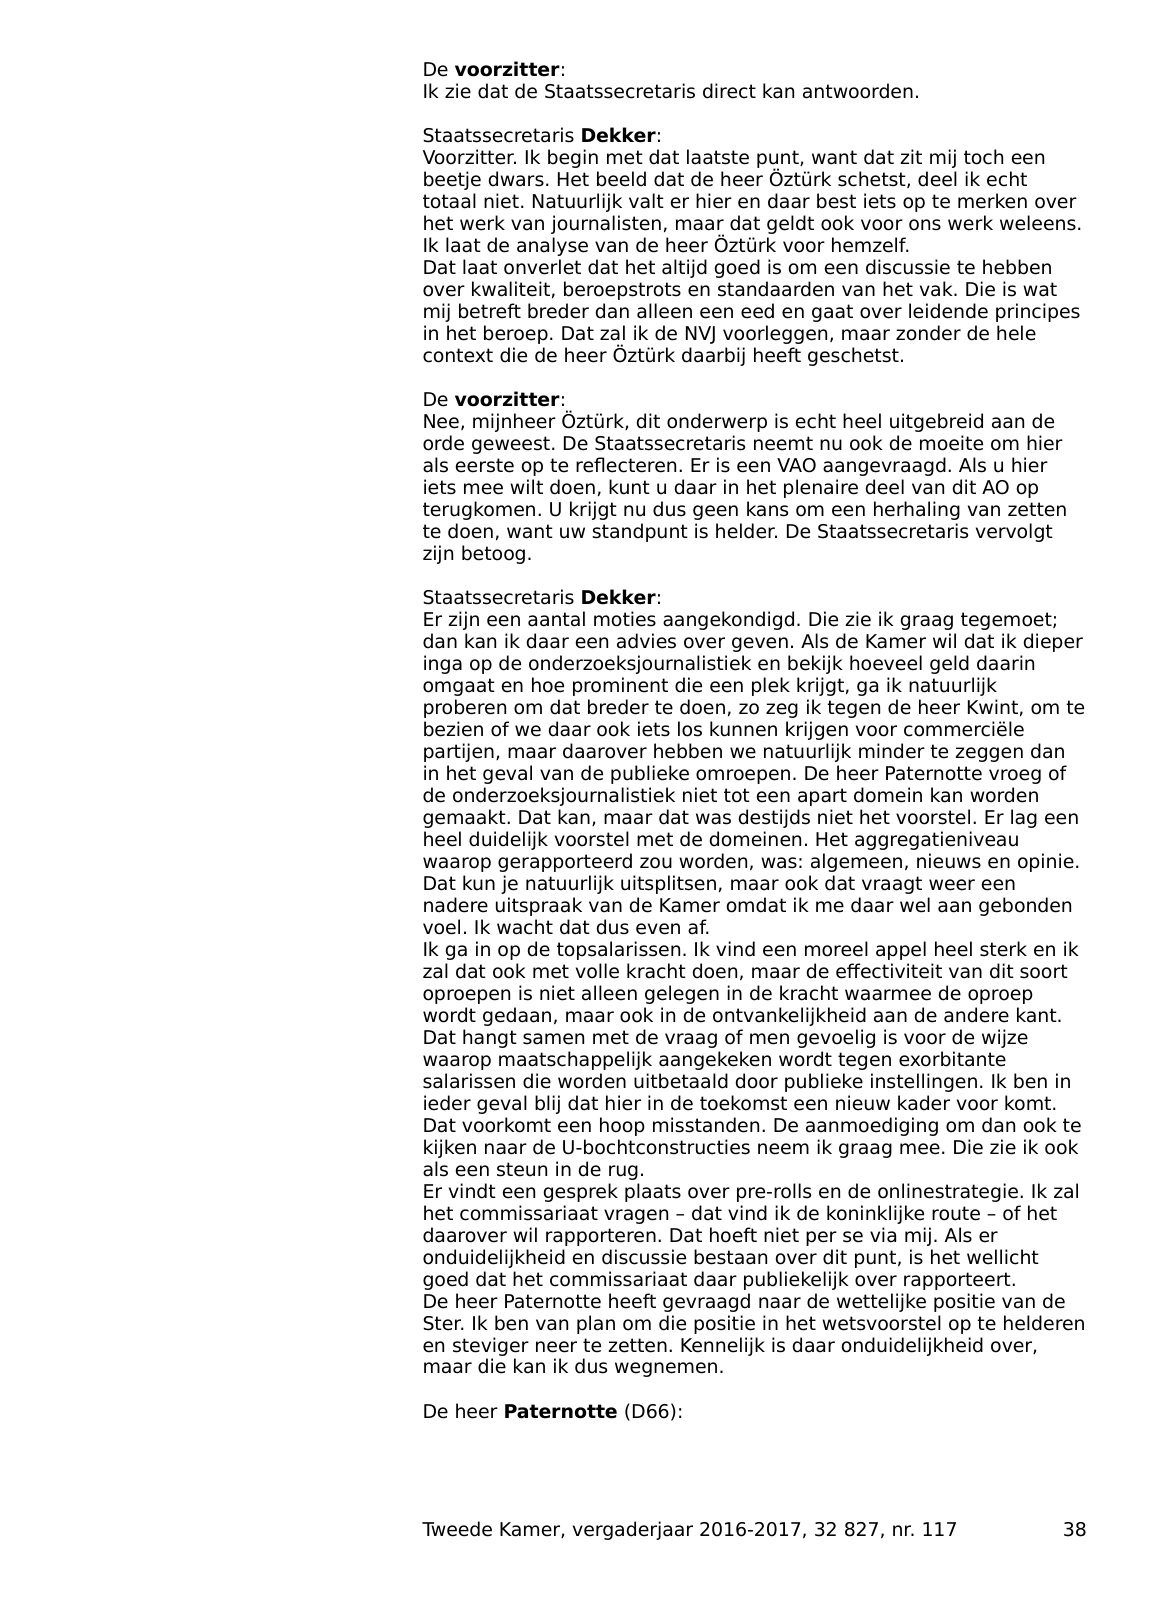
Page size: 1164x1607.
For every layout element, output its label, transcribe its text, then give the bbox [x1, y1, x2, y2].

text De voorzitter: [422, 59, 1087, 81]
text Nee, mijnheer Öztürk, dit onderwerp is echt heel uitgebreid aan de orde geweest. De Staatssecretaris neemt nu ook de moeite om hier als eerste op te reflecteren. Er is een VAO aangevraagd. Als u hier iets mee wilt doen, kunt u daar in het plenaire deel van dit AO op terugkomen. U krijgt nu dus geen kans om een herhaling van zetten te doen, want uw standpunt is helder. De Staatssecretaris vervolgt zijn betoog. [422, 411, 1087, 565]
text Staatssecretaris Dekker: [422, 125, 1087, 147]
text Voorzitter. Ik begin met dat laatste punt, want dat zit mij toch een beetje dwars. Het beeld dat de heer Öztürk schetst, deel ik echt totaal niet. Natuurlijk valt er hier en daar best iets op te merken over het werk van journalisten, maar dat geldt ook voor ons werk weleens. Ik laat de analyse van de heer Öztürk voor hemzelf. [422, 147, 1087, 257]
text De heer Paternotte heeft gevraagd naar de wettelijke positie van de Ster. Ik ben van plan om die positie in het wetsvoorstel op te helderen en steviger neer te zetten. Kennelijk is daar onduidelijkheid over, maar die kan ik dus wegnemen. [422, 1291, 1087, 1378]
text Ik ga in op de topsalarissen. Ik vind een moreel appel heel sterk en ik zal dat ook met volle kracht doen, maar de effectiviteit van dit soort oproepen is niet alleen gelegen in de kracht waarmee de oproep wordt gedaan, maar ook in de ontvankelijkheid aan de andere kant. Dat hangt samen met de vraag of men gevoelig is voor de wijze waarop maatschappelijk aangekeken wordt tegen exorbitante salarissen die worden uitbetaald door publieke instellingen. Ik ben in ieder geval blij dat hier in de toekomst een nieuw kader voor komt. Dat voorkomt een hoop misstanden. De aanmoediging om dan ook te kijken naar de U-bochtconstructies neem ik graag mee. Die zie ik ook als een steun in de rug. [422, 939, 1087, 1181]
text Staatssecretaris Dekker: [422, 587, 1087, 609]
text Dat laat onverlet dat het altijd goed is om een discussie te hebben over kwaliteit, beroepstrots en standaarden van het vak. Die is wat mij betreft breder dan alleen een eed en gaat over leidende principes in het beroep. Dat zal ik de NVJ voorleggen, maar zonder de hele context die de heer Öztürk daarbij heeft geschetst. [422, 257, 1087, 367]
text Er vindt een gesprek plaats over pre-rolls en de onlinestrategie. Ik zal het commissariaat vragen – dat vind ik de koninklijke route – of het daarover wil rapporteren. Dat hoeft niet per se via mij. Als er onduidelijkheid en discussie bestaan over dit punt, is het wellicht goed dat het commissariaat daar publiekelijk over rapporteert. [422, 1181, 1087, 1291]
text De voorzitter: [422, 389, 1087, 411]
text Ik zie dat de Staatssecretaris direct kan antwoorden. [422, 81, 1087, 103]
text De heer Paternotte (D66): [422, 1401, 1087, 1423]
text Er zijn een aantal moties aangekondigd. Die zie ik graag tegemoet; dan kan ik daar een advies over geven. Als de Kamer wil dat ik dieper inga op de onderzoeksjournalistiek en bekijk hoeveel geld daarin omgaat en hoe prominent die een plek krijgt, ga ik natuurlijk proberen om dat breder te doen, zo zeg ik tegen de heer Kwint, om te bezien of we daar ook iets los kunnen krijgen voor commerciële partijen, maar daarover hebben we natuurlijk minder te zeggen dan in het geval van de publieke omroepen. De heer Paternotte vroeg of de onderzoeksjournalistiek niet tot een apart domein kan worden gemaakt. Dat kan, maar dat was destijds niet het voorstel. Er lag een heel duidelijk voorstel met de domeinen. Het aggregatieniveau waarop gerapporteerd zou worden, was: algemeen, nieuws en opinie. Dat kun je natuurlijk uitsplitsen, maar ook dat vraagt weer een nadere uitspraak van de Kamer omdat ik me daar wel aan gebonden voel. Ik wacht dat dus even af. [422, 609, 1087, 939]
